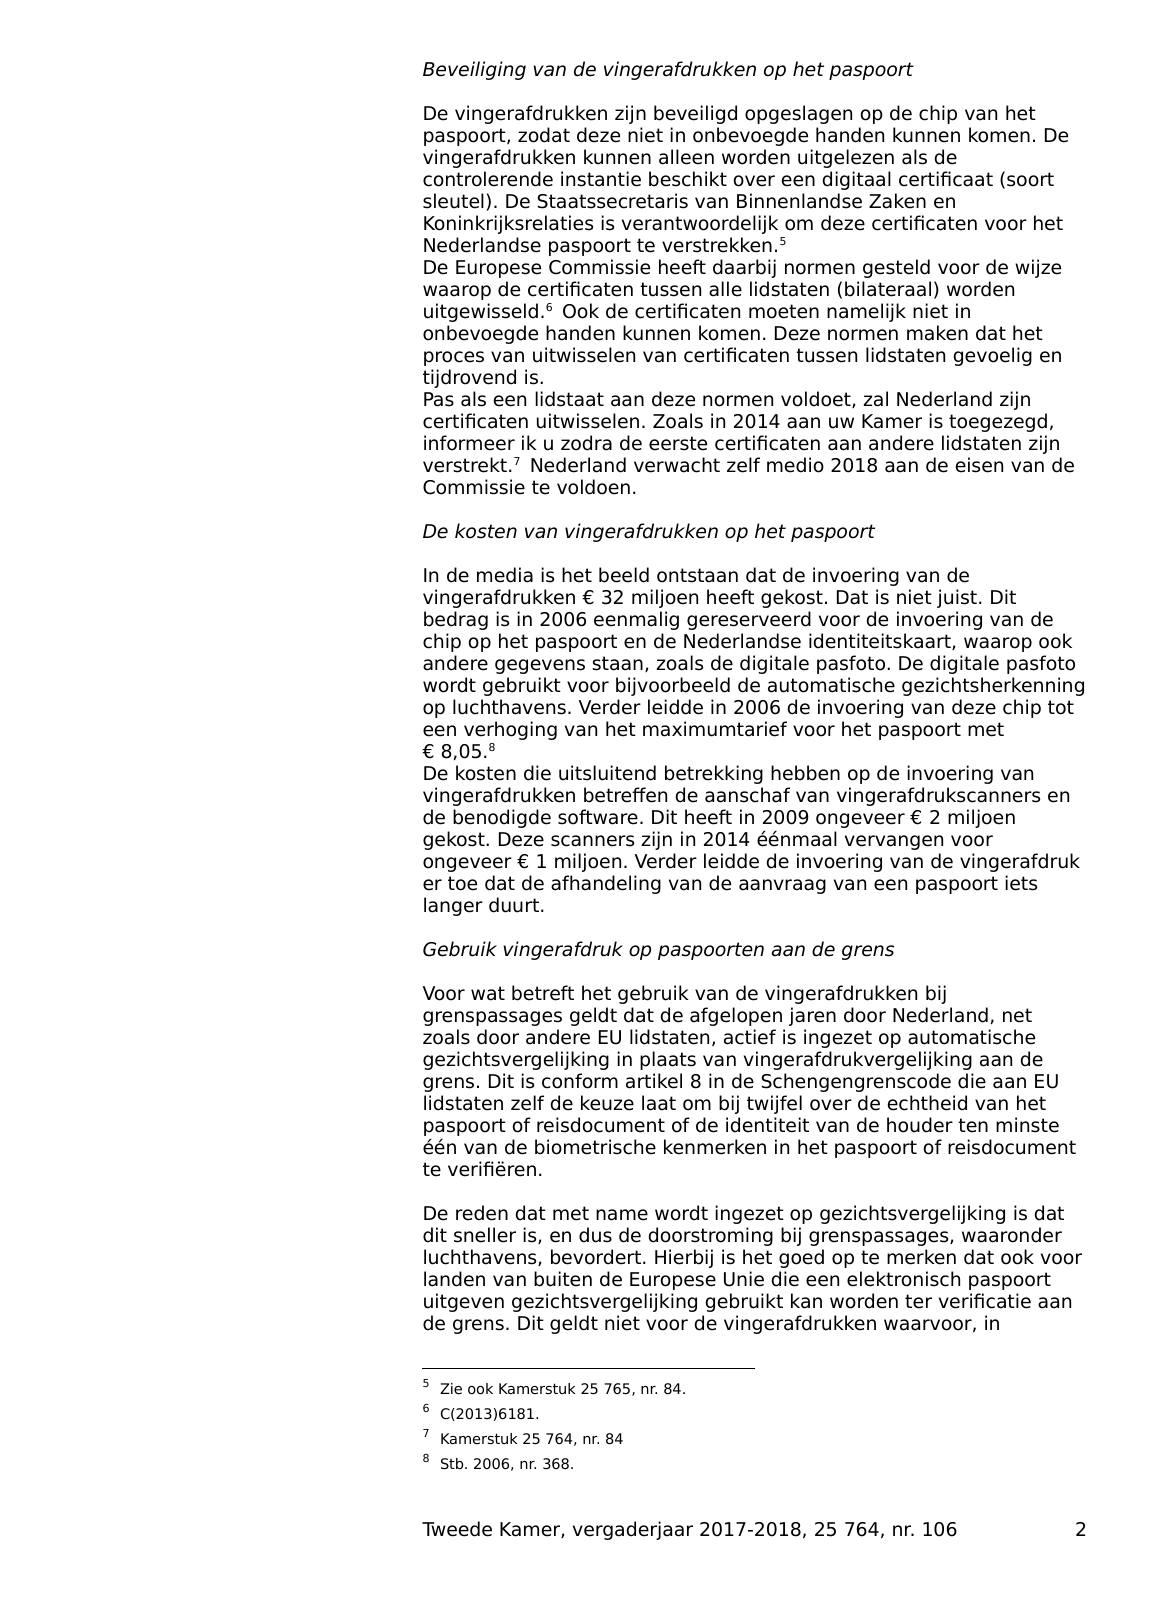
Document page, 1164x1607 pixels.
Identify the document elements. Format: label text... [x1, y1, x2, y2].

text De kosten die uitsluitend betrekking hebben op de invoering van vingerafdrukken betreffen de aanschaf van vingerafdrukscanners en de benodigde software. Dit heeft in 2009 ongeveer € 2 miljoen gekost. Deze scanners zijn in 2014 éénmaal vervangen voor ongeveer € 1 miljoen. Verder leidde de invoering van de vingerafdruk er toe dat de afhandeling van de aanvraag van een paspoort iets langer duurt. [422, 763, 1087, 917]
text Kamerstuk 25 764, nr. 84 [422, 1427, 1087, 1449]
text Zie ook Kamerstuk 25 765, nr. 84. [422, 1377, 1087, 1399]
text De reden dat met name wordt ingezet op gezichtsvergelijking is dat dit sneller is, en dus de doorstroming bij grenspassages, waaronder luchthavens, bevordert. Hierbij is het goed op te merken dat ook voor landen van buiten de Europese Unie die een elektronisch paspoort uitgeven gezichtsvergelijking gebruikt kan worden ter verificatie aan de grens. Dit geldt niet voor de vingerafdrukken waarvoor, in [422, 1203, 1087, 1335]
text De vingerafdrukken zijn beveiligd opgeslagen op de chip van het paspoort, zodat deze niet in onbevoegde handen kunnen komen. De vingerafdrukken kunnen alleen worden uitgelezen als de controlerende instantie beschikt over een digitaal certificaat (soort sleutel). De Staatssecretaris van Binnenlandse Zaken en Koninkrijksrelaties is verantwoordelijk om deze certificaten voor het Nederlandse paspoort te verstrekken. [422, 103, 1087, 257]
subtitle Beveiliging van de vingerafdrukken op het paspoort [422, 59, 1087, 81]
text C(2013)6181. [422, 1402, 1087, 1424]
text In de media is het beeld ontstaan dat de invoering van de vingerafdrukken € 32 miljoen heeft gekost. Dat is niet juist. Dit bedrag is in 2006 eenmalig gereserveerd voor de invoering van de chip op het paspoort en de Nederlandse identiteitskaart, waarop ook andere gegevens staan, zoals de digitale pasfoto. De digitale pasfoto wordt gebruikt voor bijvoorbeeld de automatische gezichtsherkenning op luchthavens. Verder leidde in 2006 de invoering van deze chip tot een verhoging van het maximumtarief voor het paspoort met € 8,05. [422, 565, 1087, 763]
subtitle Gebruik vingerafdruk op paspoorten aan de grens [422, 939, 1087, 961]
text Pas als een lidstaat aan deze normen voldoet, zal Nederland zijn certificaten uitwisselen. Zoals in 2014 aan uw Kamer is toegezegd, informeer ik u zodra de eerste certificaten aan andere lidstaten zijn verstrekt. Nederland verwacht zelf medio 2018 aan de eisen van de Commissie te voldoen. [422, 389, 1087, 499]
text Voor wat betreft het gebruik van de vingerafdrukken bij grenspassages geldt dat de afgelopen jaren door Nederland, net zoals door andere EU lidstaten, actief is ingezet op automatische gezichtsvergelijking in plaats van vingerafdrukvergelijking aan de grens. Dit is conform artikel 8 in de Schengengrenscode die aan EU lidstaten zelf de keuze laat om bij twijfel over de echtheid van het paspoort of reisdocument of de identiteit van de houder ten minste één van de biometrische kenmerken in het paspoort of reisdocument te verifiëren. [422, 983, 1087, 1181]
text Stb. 2006, nr. 368. [422, 1452, 1087, 1474]
text De Europese Commissie heeft daarbij normen gesteld voor de wijze waarop de certificaten tussen alle lidstaten (bilateraal) worden uitgewisseld. Ook de certificaten moeten namelijk niet in onbevoegde handen kunnen komen. Deze normen maken dat het proces van uitwisselen van certificaten tussen lidstaten gevoelig en tijdrovend is. [422, 257, 1087, 389]
subtitle De kosten van vingerafdrukken op het paspoort [422, 521, 1087, 543]
